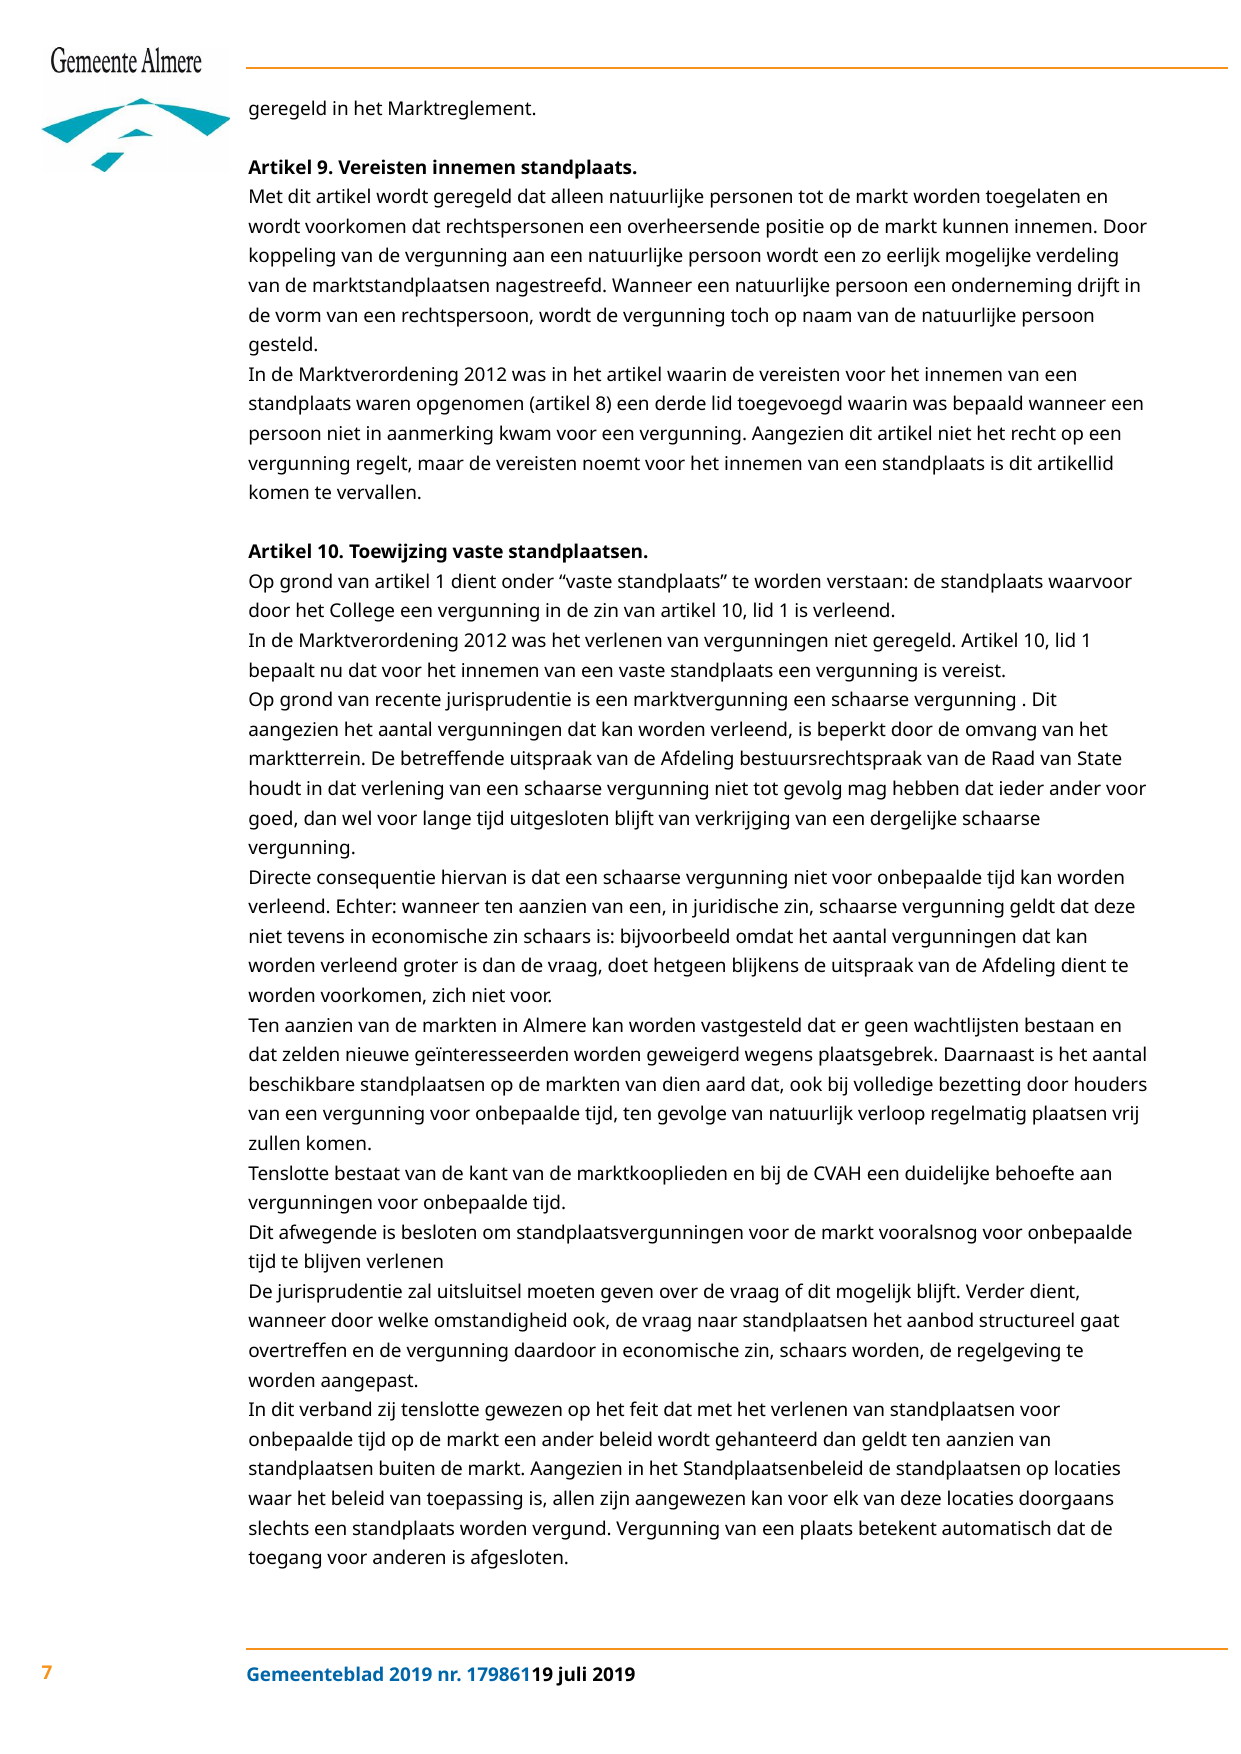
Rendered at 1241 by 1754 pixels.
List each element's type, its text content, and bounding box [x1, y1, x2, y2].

text In de Marktverordening 2012 was het verlenen van vergunningen niet geregeld. Artikel 10, lid 1 bepaalt nu dat voor het innemen van een vaste standplaats een vergunning is vereist. [248, 627, 1152, 683]
text Dit afwegende is besloten om standplaatsvergunningen voor de markt vooralsnog voor onbepaalde tijd te blijven verlenen [248, 1219, 1152, 1274]
picture [41, 47, 231, 172]
text Artikel 9. Vereisten innemen standplaats. [248, 154, 1152, 180]
text De jurisprudentie zal uitsluitsel moeten geven over de vraag of dit mogelijk blijft. Verder dient, wanneer door welke omstandigheid ook, de vraag naar standplaatsen het aanbod structureel gaat overtreffen en de vergunning daardoor in economische zin, schaars worden, de regelgeving te worden aangepast. [248, 1278, 1152, 1393]
text Op grond van artikel 1 dient onder “vaste standplaats” te worden verstaan: de standplaats waarvoor door het College een vergunning in de zin van artikel 10, lid 1 is verleend. [248, 568, 1152, 623]
text In de Marktverordening 2012 was in het artikel waarin de vereisten voor het innemen van een standplaats waren opgenomen (artikel 8) een derde lid toegevoegd waarin was bepaald wanneer een persoon niet in aanmerking kwam voor een vergunning. Aangezien dit artikel niet het recht op een vergunning regelt, maar de vereisten noemt voor het innemen van een standplaats is dit artikellid komen te vervallen. [248, 361, 1152, 505]
text geregeld in het Marktreglement. [248, 95, 1152, 121]
text Op grond van recente jurisprudentie is een marktvergunning een schaarse vergunning . Dit aangezien het aantal vergunningen dat kan worden verleend, is beperkt door de omvang van het marktterrein. De betreffende uitspraak van de Afdeling bestuursrechtspraak van de Raad van State houdt in dat verlening van een schaarse vergunning niet tot gevolg mag hebben dat ieder ander voor goed, dan wel voor lange tijd uitgesloten blijft van verkrijging van een dergelijke schaarse vergunning. [248, 686, 1152, 860]
text Artikel 10. Toewijzing vaste standplaatsen. [248, 538, 1152, 564]
text Met dit artikel wordt geregeld dat alleen natuurlijke personen tot de markt worden toegelaten en wordt voorkomen dat rechtspersonen een overheersende positie op de markt kunnen innemen. Door koppeling van de vergunning aan een natuurlijke persoon wordt een zo eerlijk mogelijke verdeling van de marktstandplaatsen nagestreefd. Wanneer een natuurlijke persoon een onderneming drijft in de vorm van een rechtspersoon, wordt de vergunning toch op naam van de natuurlijke persoon gesteld. [248, 183, 1152, 357]
text In dit verband zij tenslotte gewezen op het feit dat met het verlenen van standplaatsen voor onbepaalde tijd op de markt een ander beleid wordt gehanteerd dan geldt ten aanzien van standplaatsen buiten de markt. Aangezien in het Standplaatsenbeleid de standplaatsen op locaties waar het beleid van toepassing is, allen zijn aangewezen kan voor elk van deze locaties doorgaans slechts een standplaats worden vergund. Vergunning van een plaats betekent automatisch dat de toegang voor anderen is afgesloten. [248, 1396, 1152, 1570]
text Ten aanzien van de markten in Almere kan worden vastgesteld dat er geen wachtlijsten bestaan en dat zelden nieuwe geïnteresseerden worden geweigerd wegens plaatsgebrek. Daarnaast is het aantal beschikbare standplaatsen op de markten van dien aard dat, ook bij volledige bezetting door houders van een vergunning voor onbepaalde tijd, ten gevolge van natuurlijk verloop regelmatig plaatsen vrij zullen komen. [248, 1012, 1152, 1156]
text Directe consequentie hiervan is dat een schaarse vergunning niet voor onbepaalde tijd kan worden verleend. Echter: wanneer ten aanzien van een, in juridische zin, schaarse vergunning geldt dat deze niet tevens in economische zin schaars is: bijvoorbeeld omdat het aantal vergunningen dat kan worden verleend groter is dan de vraag, doet hetgeen blijkens de uitspraak van de Afdeling dient te worden voorkomen, zich niet voor. [248, 864, 1152, 1008]
text Tenslotte bestaat van de kant van de marktkooplieden en bij de CVAH een duidelijke behoefte aan vergunningen voor onbepaalde tijd. [248, 1160, 1152, 1215]
